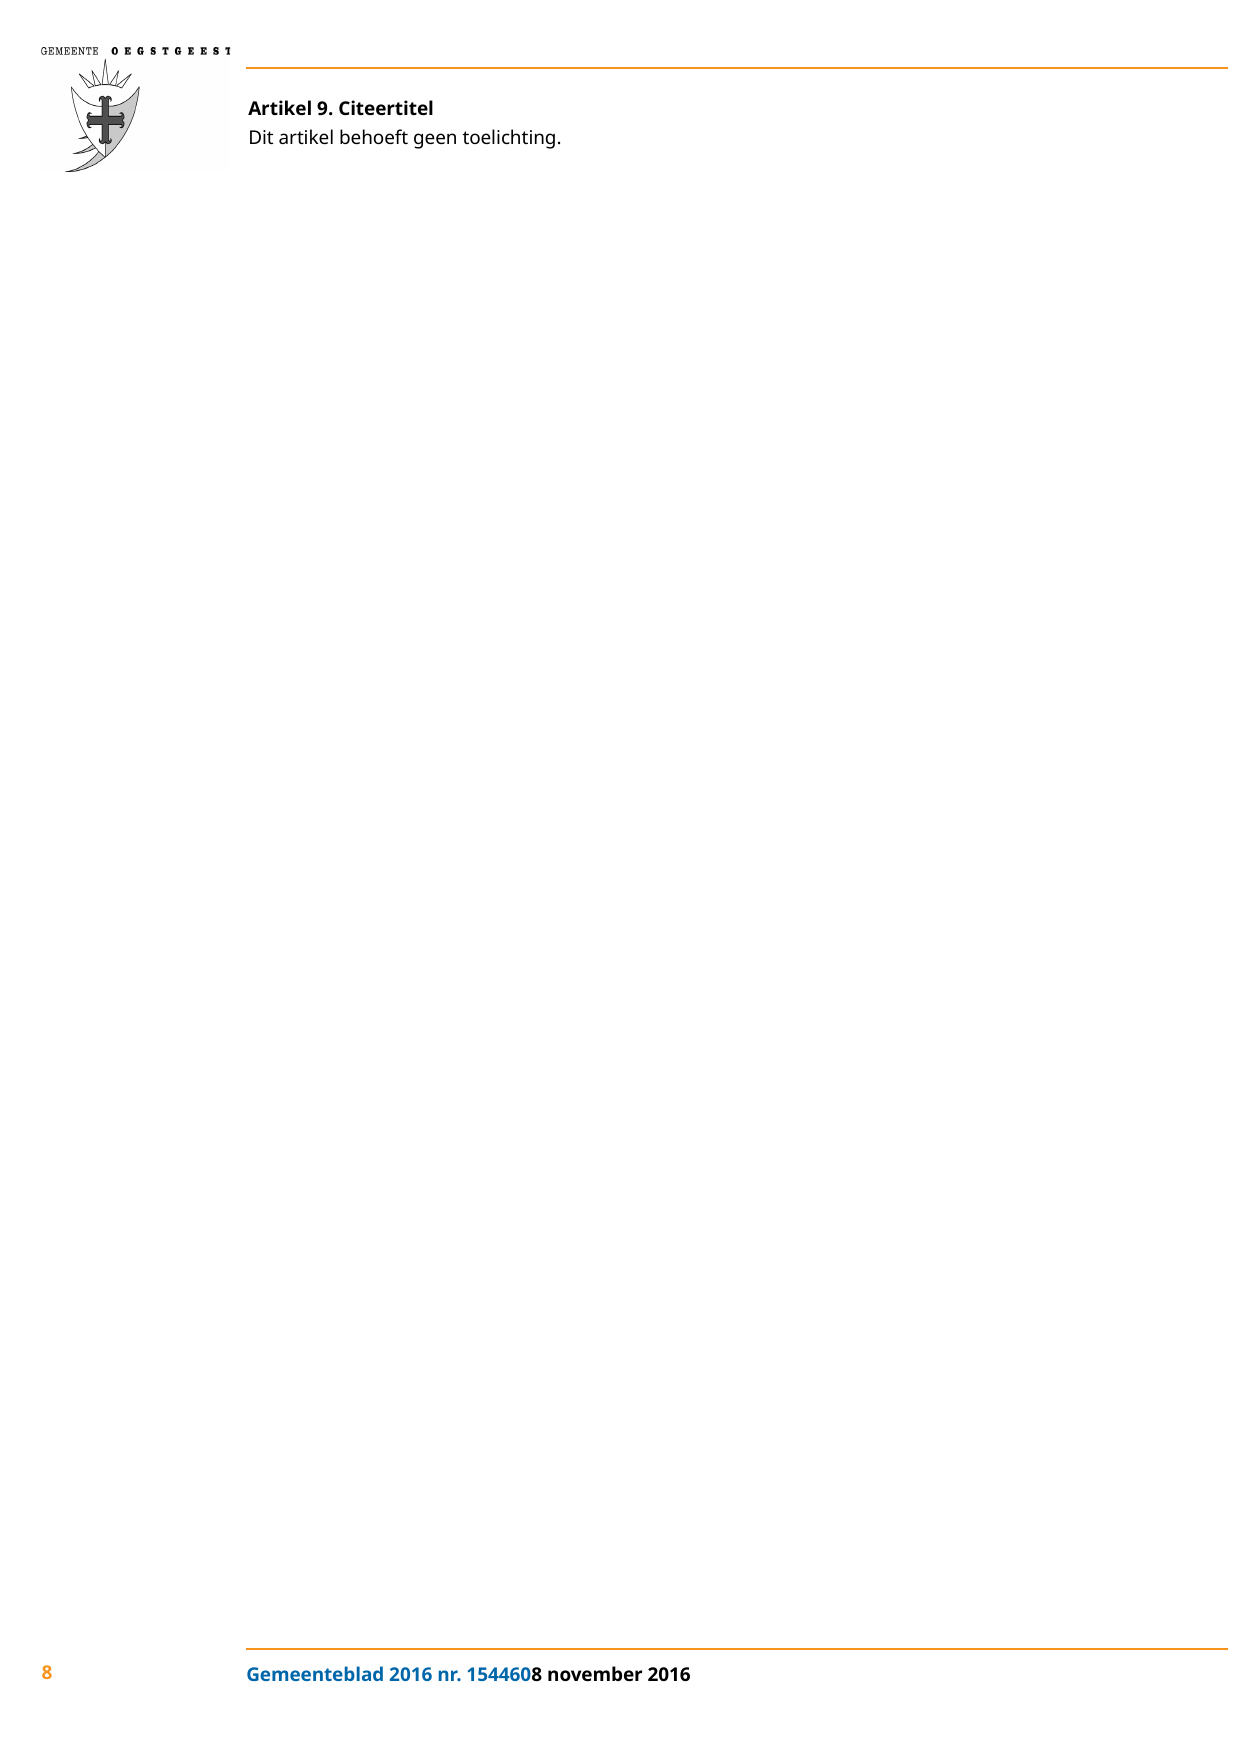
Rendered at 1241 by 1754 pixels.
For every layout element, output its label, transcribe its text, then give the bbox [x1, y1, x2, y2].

picture [41, 47, 231, 172]
text Dit artikel behoeft geen toelichting. [248, 124, 1152, 150]
text Artikel 9. Citeertitel [248, 95, 1152, 121]
